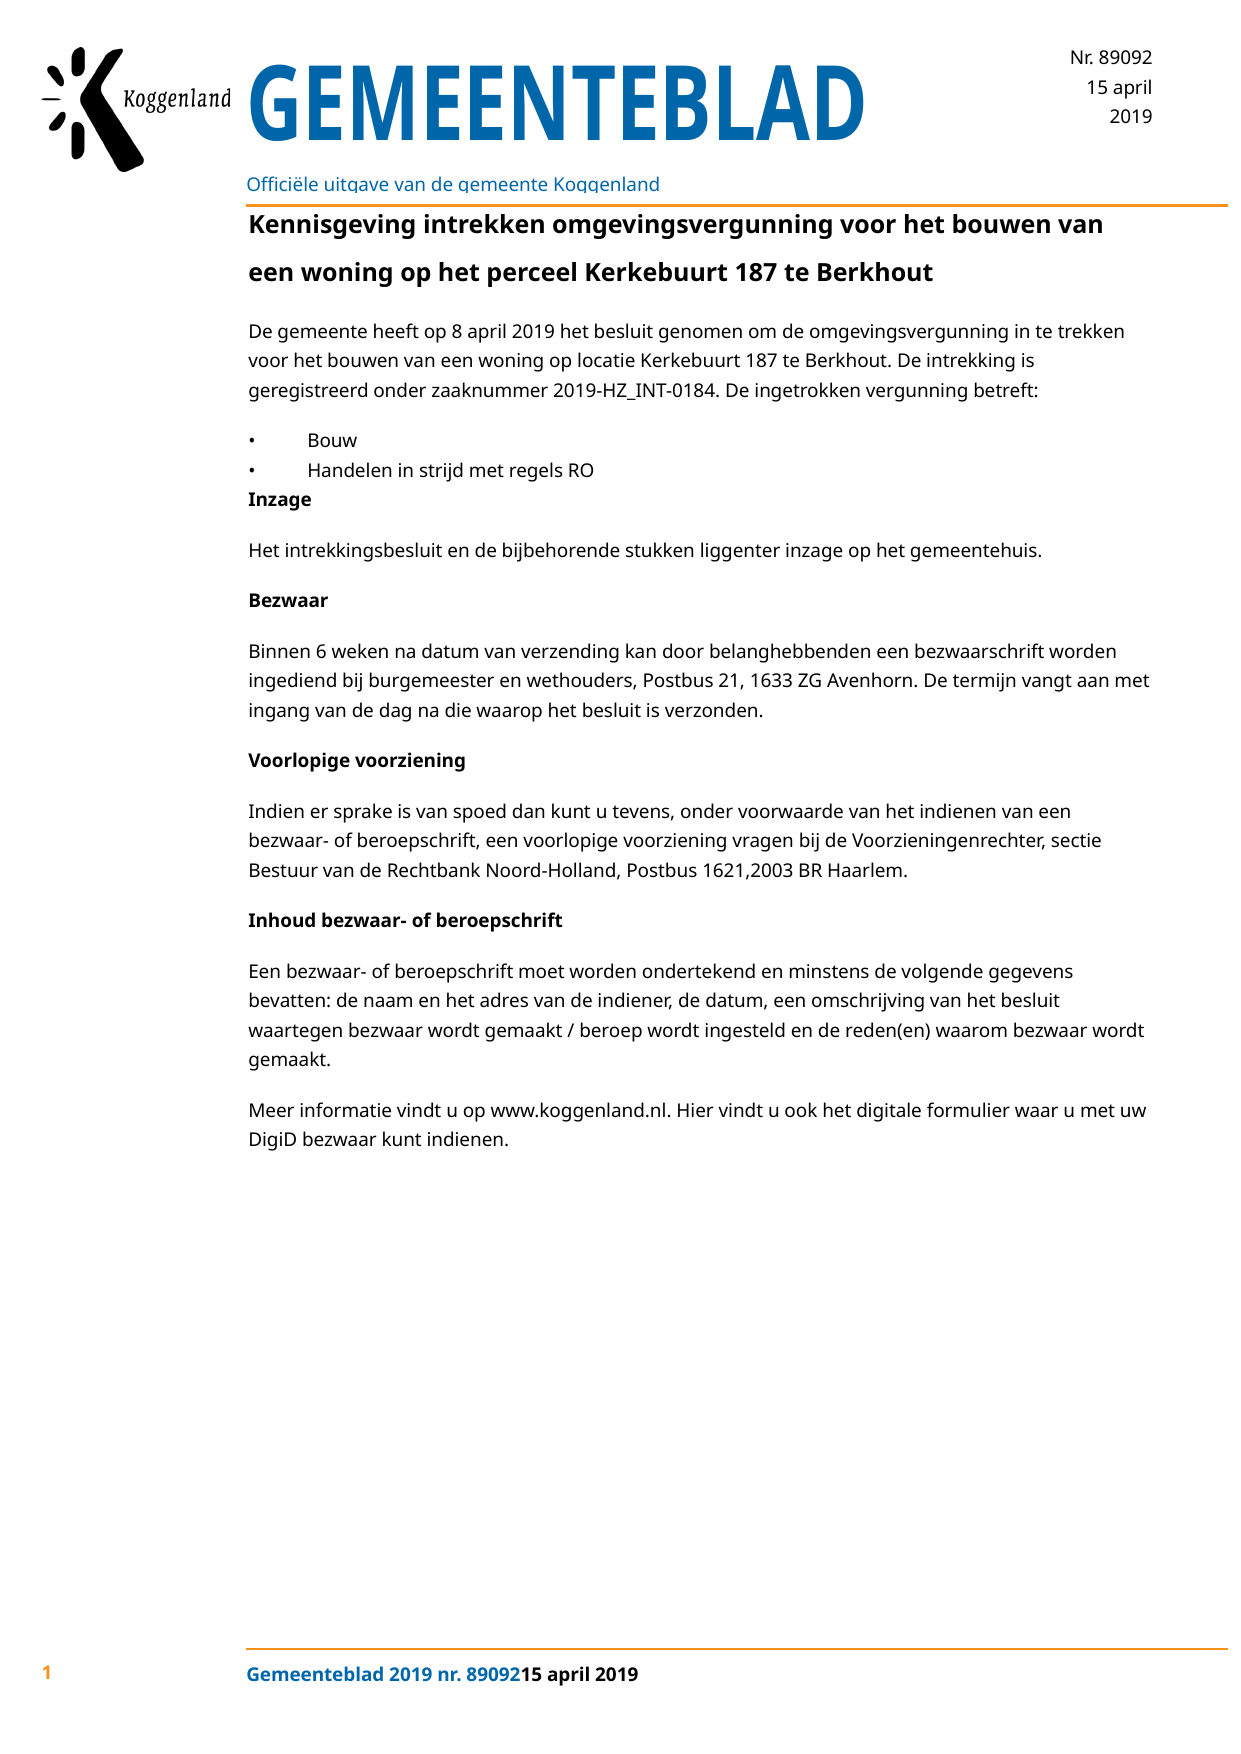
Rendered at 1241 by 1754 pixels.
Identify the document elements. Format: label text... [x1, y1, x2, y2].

text Meer informatie vindt u op www.koggenland.nl. Hier vindt u ook het digitale formulier waar u met uw DigiD bezwaar kunt indienen. [248, 1097, 1152, 1152]
text Kennisgeving intrekken omgevingsvergunning voor het bouwen van een woning op het perceel Kerkebuurt 187 te Berkhout [248, 207, 1152, 288]
text Indien er sprake is van spoed dan kunt u tevens, onder voorwaarde van het indienen van een bezwaar- of beroepschrift, een voorlopige voorziening vragen bij de Voorzieningenrechter, sectie Bestuur van de Rechtbank Noord-Holland, Postbus 1621,2003 BR Haarlem. [248, 798, 1152, 883]
list Handelen in strijd met regels RO [248, 457, 1152, 483]
text Bezwaar [248, 587, 1152, 613]
text Het intrekkingsbesluit en de bijbehorende stukken liggenter inzage op het gemeentehuis. [248, 537, 1152, 563]
text Binnen 6 weken na datum van verzending kan door belanghebbenden een bezwaarschrift worden ingediend bij burgemeester en wethouders, Postbus 21, 1633 ZG Avenhorn. De termijn vangt aan met ingang van de dag na die waarop het besluit is verzonden. [248, 638, 1152, 723]
list Bouw [248, 427, 1152, 453]
picture [41, 47, 231, 172]
text De gemeente heeft op 8 april 2019 het besluit genomen om de omgevingsvergunning in te trekken voor het bouwen van een woning op locatie Kerkebuurt 187 te Berkhout. De intrekking is geregistreerd onder zaaknummer 2019-HZ_INT-0184. De ingetrokken vergunning betreft: [248, 318, 1152, 403]
text Inhoud bezwaar- of beroepschrift [248, 907, 1152, 933]
text Een bezwaar- of beroepschrift moet worden ondertekend en minstens de volgende gegevens bevatten: de naam en het adres van de indiener, de datum, een omschrijving van het besluit waartegen bezwaar wordt gemaakt / beroep wordt ingesteld en de reden(en) waarom bezwaar wordt gemaakt. [248, 958, 1152, 1072]
text Voorlopige voorziening [248, 747, 1152, 773]
text Inzage [248, 487, 1152, 512]
